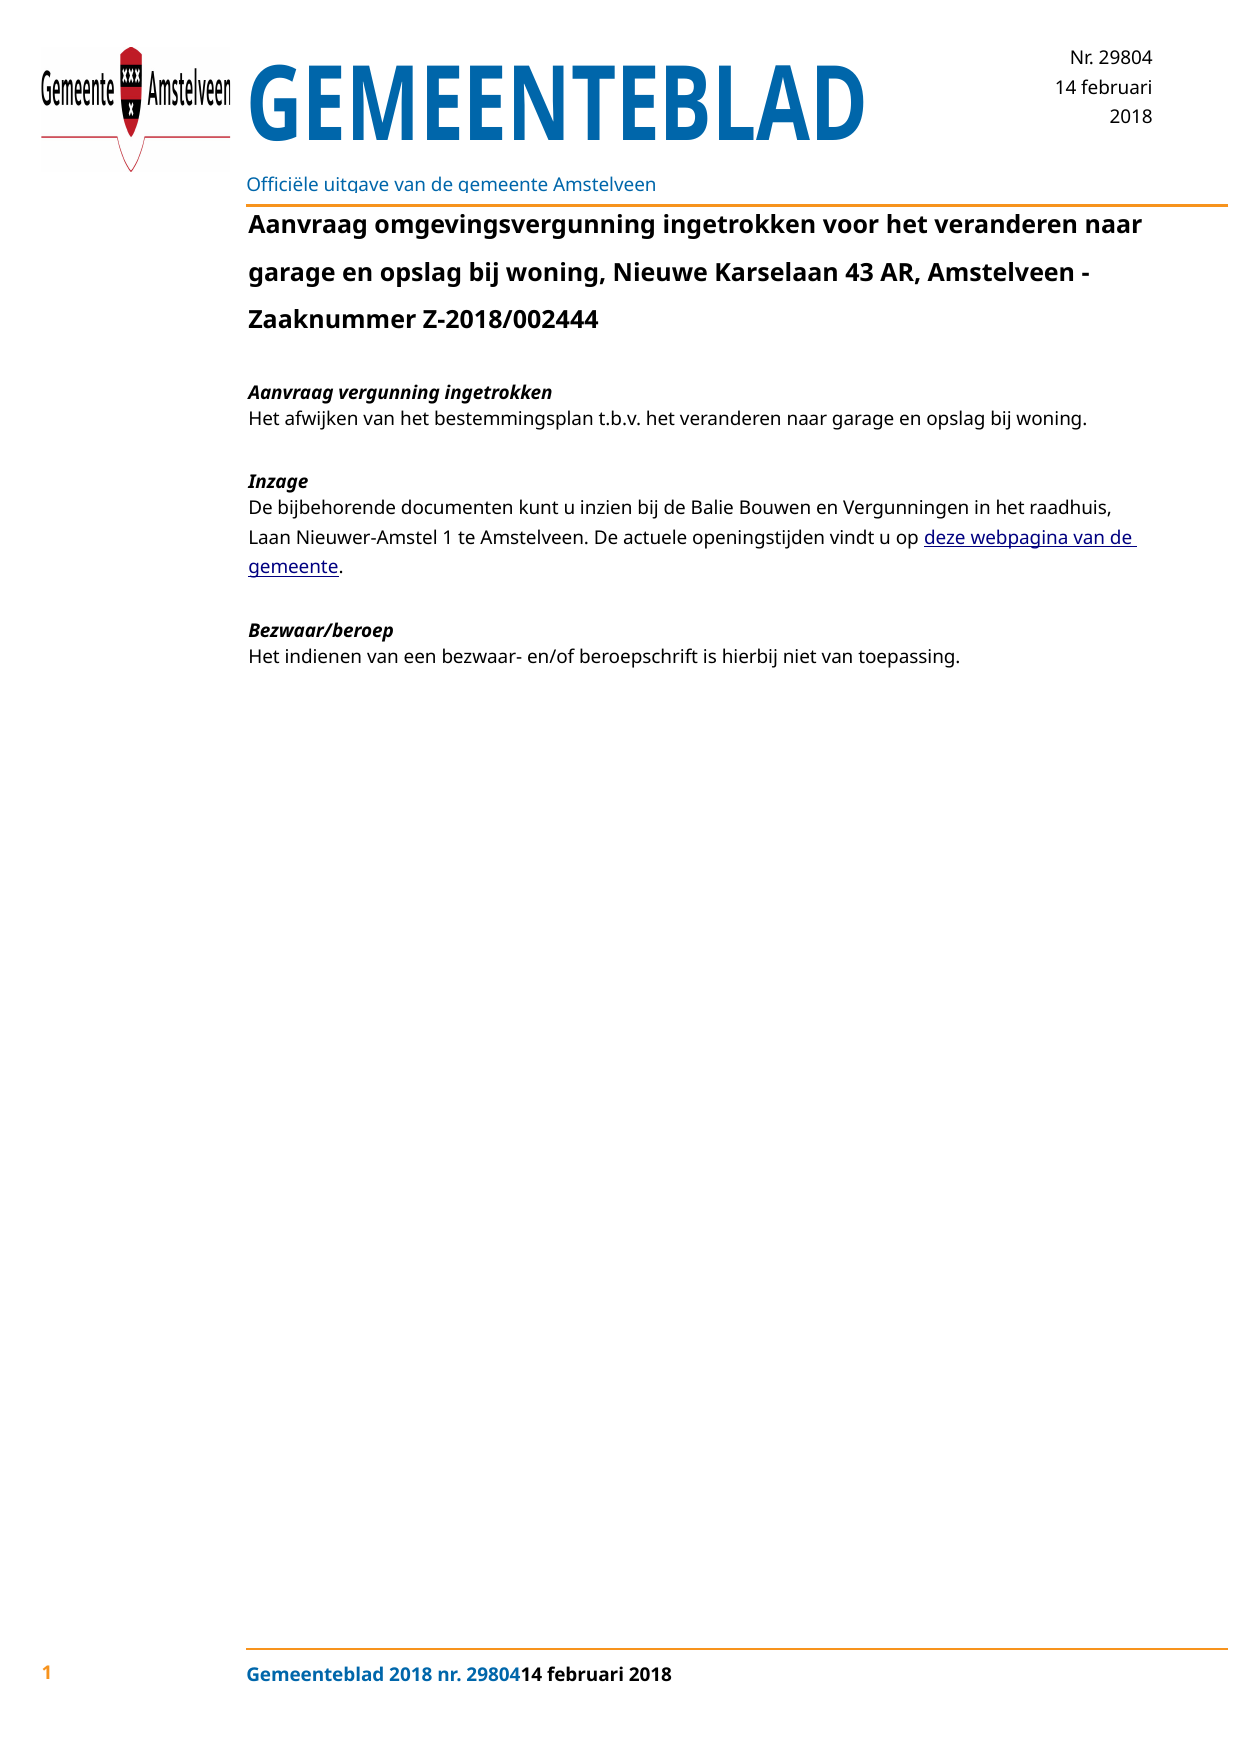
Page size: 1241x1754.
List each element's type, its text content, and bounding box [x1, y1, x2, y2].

picture [41, 47, 231, 172]
text Het afwijken van het bestemmingsplan t.b.v. het veranderen naar garage en opslag bij woning. [248, 405, 1152, 431]
text Het indienen van een bezwaar- en/of beroepschrift is hierbij niet van toepassing. [248, 643, 1152, 669]
text Aanvraag omgevingsvergunning ingetrokken voor het veranderen naar garage en opslag bij woning, Nieuwe Karselaan 43 AR, Amstelveen - Zaaknummer Z-2018/002444 [248, 207, 1152, 336]
text Aanvraag vergunning ingetrokken [248, 379, 1152, 405]
text De bijbehorende documenten kunt u inzien bij de Balie Bouwen en Vergunningen in het raadhuis, Laan Nieuwer-Amstel 1 te Amstelveen. De actuele openingstijden vindt u op deze webpagina van de gemeente. [248, 494, 1152, 579]
text Inzage [248, 469, 1152, 494]
text Bezwaar/beroep [248, 618, 1152, 643]
